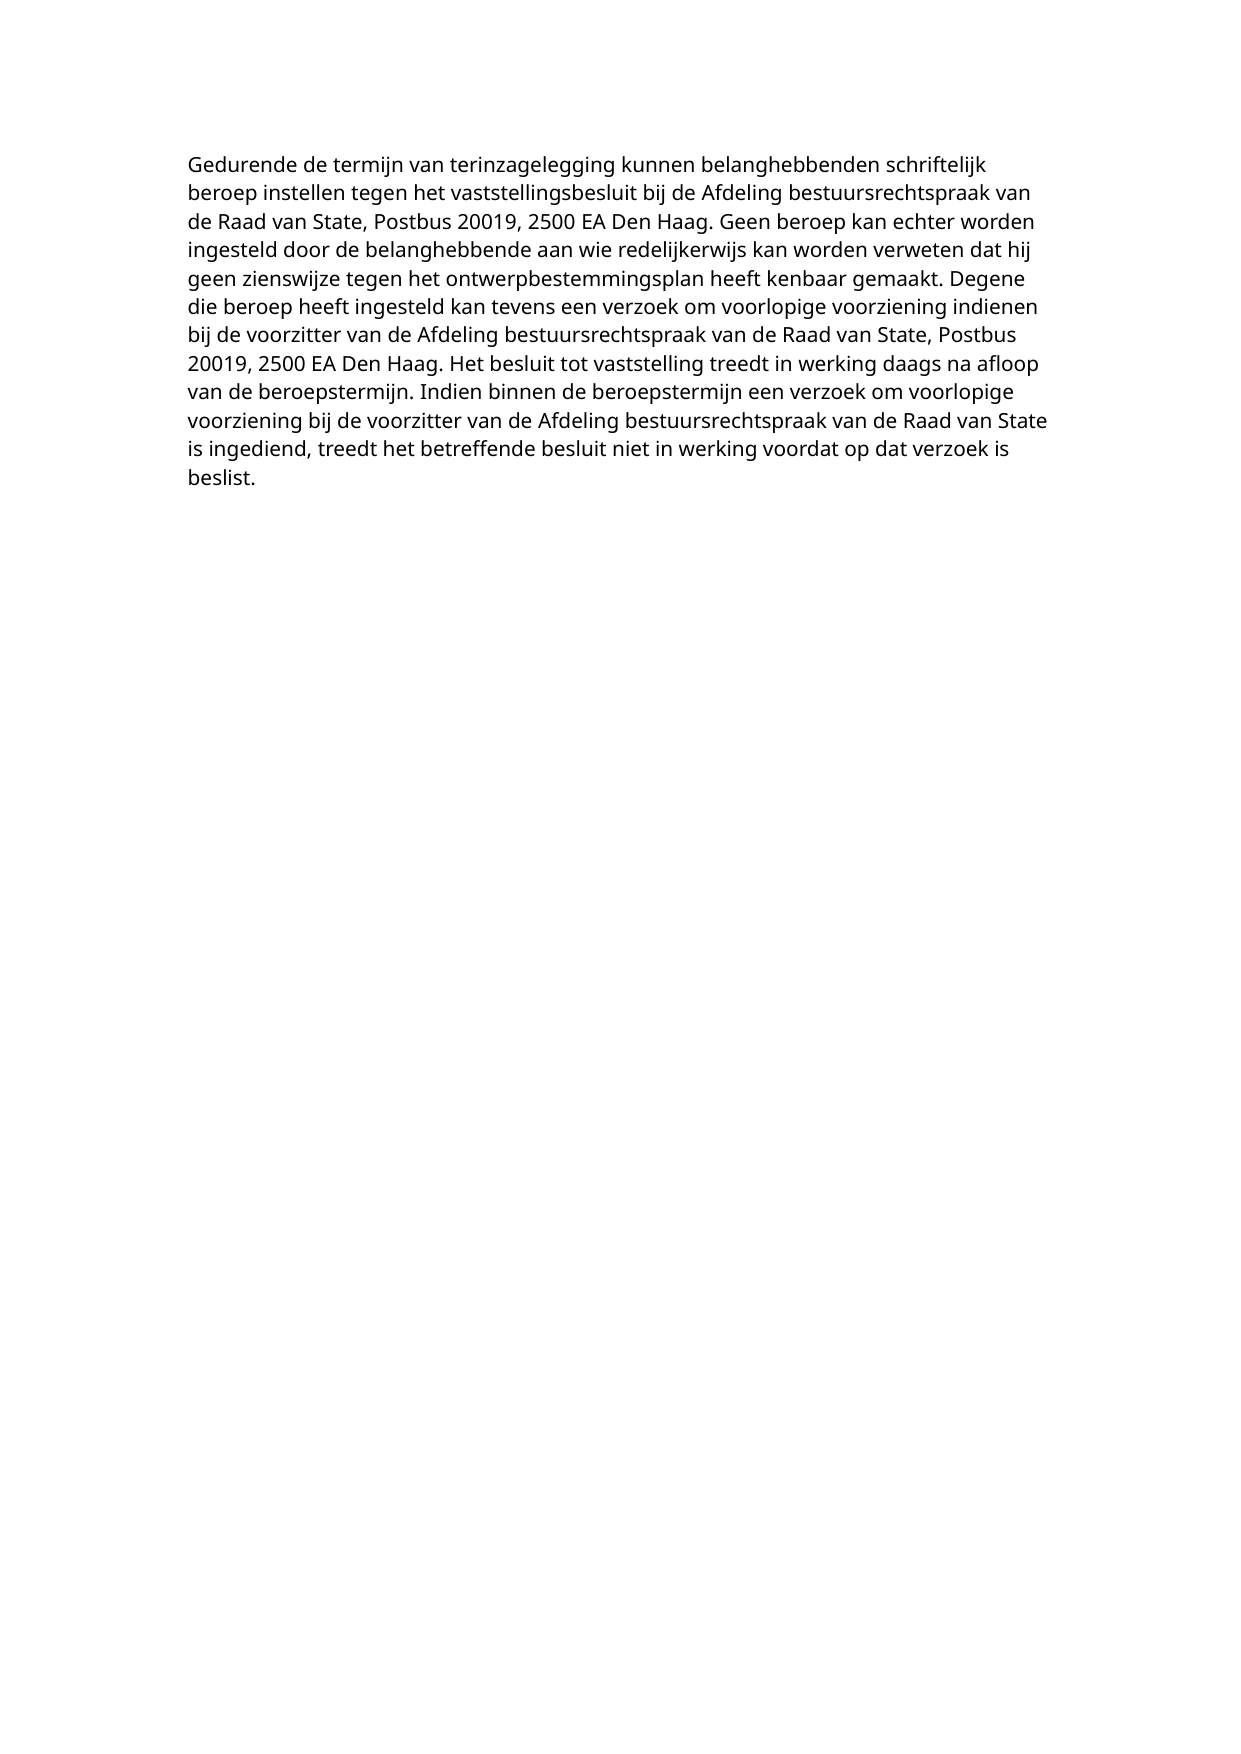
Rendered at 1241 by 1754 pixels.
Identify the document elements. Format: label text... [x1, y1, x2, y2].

text Gedurende de termijn van terinzagelegging kunnen belanghebbenden schriftelijk beroep instellen tegen het vaststellingsbesluit bij de Afdeling bestuursrechtspraak van de Raad van State, Postbus 20019, 2500 EA Den Haag. Geen beroep kan echter worden ingesteld door de belanghebbende aan wie redelijkerwijs kan worden verweten dat hij geen zienswijze tegen het ontwerpbestemmingsplan heeft kenbaar gemaakt. Degene die beroep heeft ingesteld kan tevens een verzoek om voorlopige voorziening indienen bij de voorzitter van de Afdeling bestuursrechtspraak van de Raad van State, Postbus 20019, 2500 EA Den Haag. Het besluit tot vaststelling treedt in werking daags na afloop van de beroepstermijn. Indien binnen de beroepstermijn een verzoek om voorlopige voorziening bij de voorzitter van de Afdeling bestuursrechtspraak van de Raad van State is ingediend, treedt het betreffende besluit niet in werking voordat op dat verzoek is beslist. [187, 150, 1053, 491]
